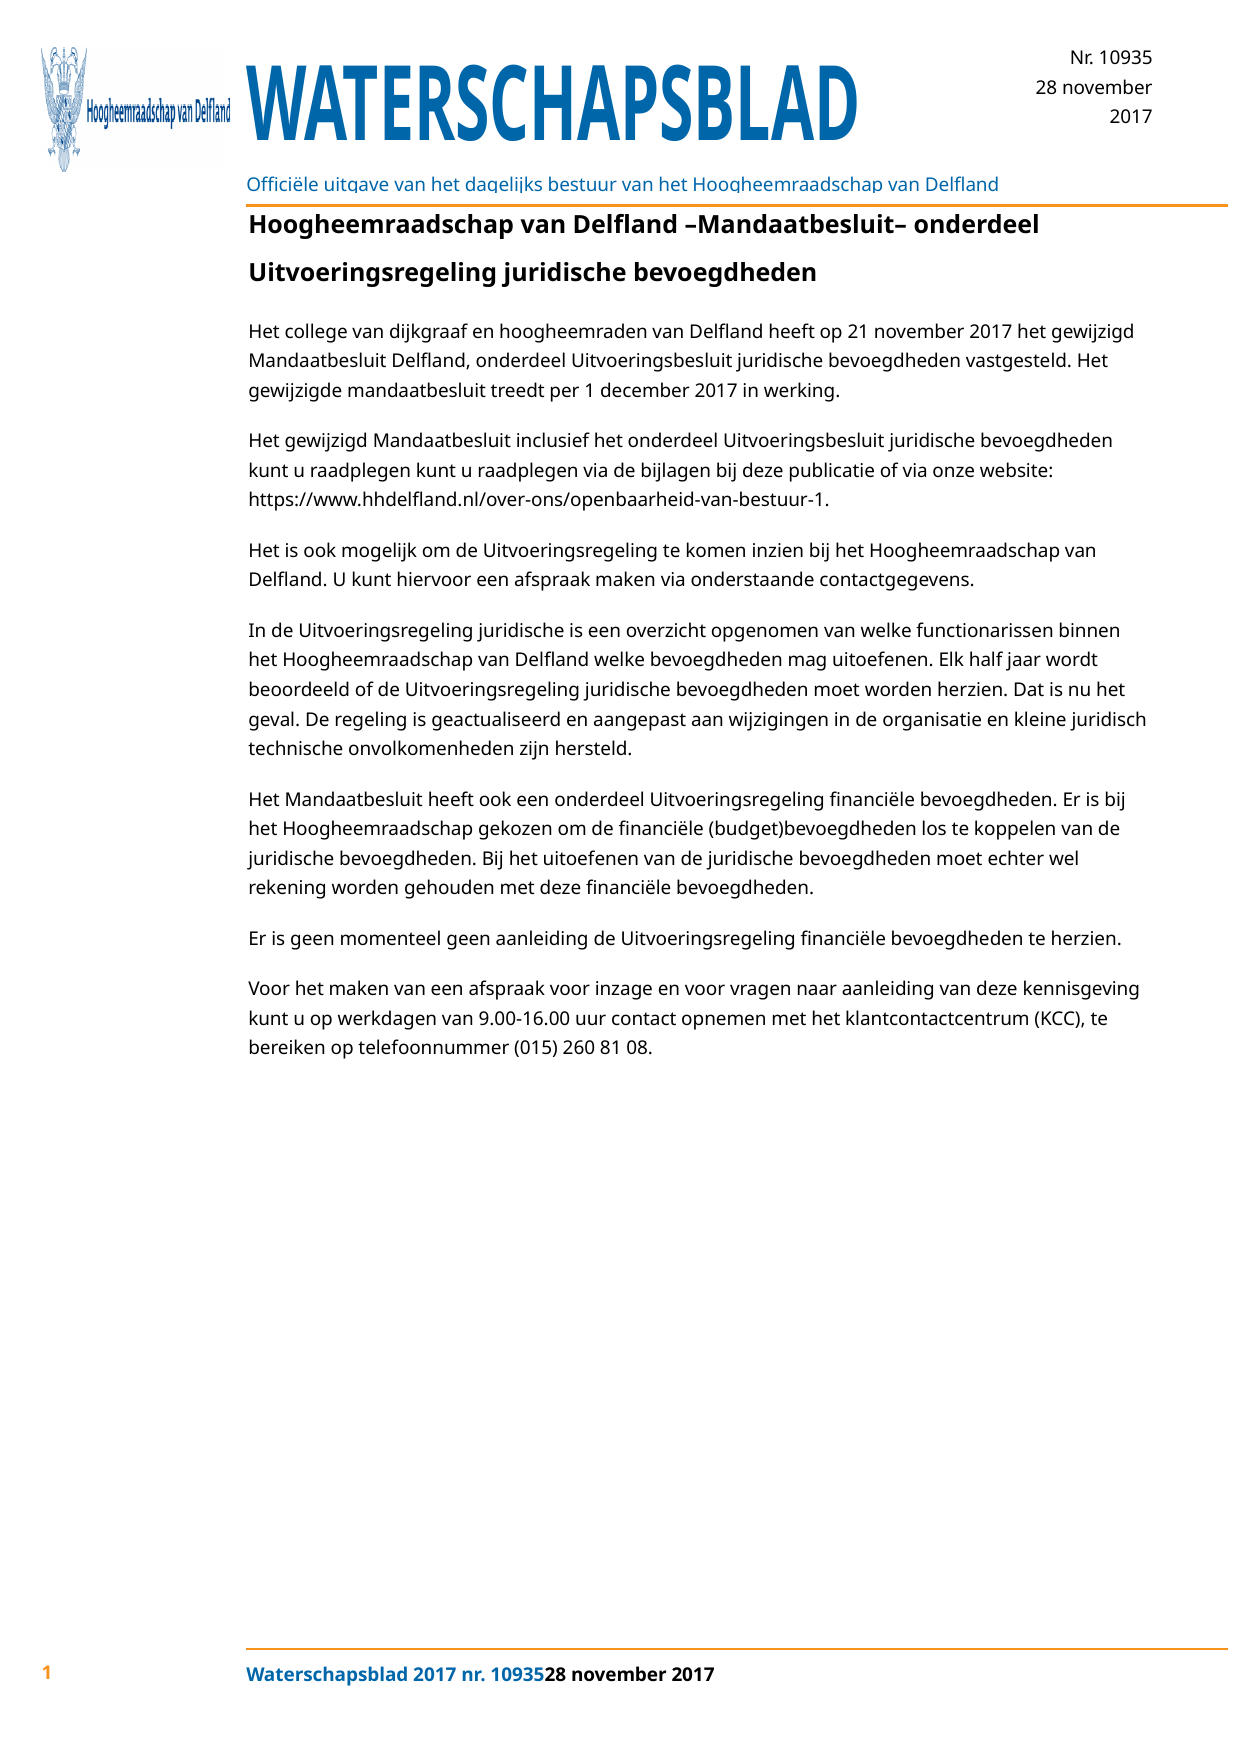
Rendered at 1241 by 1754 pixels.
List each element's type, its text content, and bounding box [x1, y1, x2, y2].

text Het is ook mogelijk om de Uitvoeringsregeling te komen inzien bij het Hoogheemraadschap van Delfland. U kunt hiervoor een afspraak maken via onderstaande contactgegevens. [248, 537, 1152, 592]
text Voor het maken van een afspraak voor inzage en voor vragen naar aanleiding van deze kennisgeving kunt u op werkdagen van 9.00-16.00 uur contact opnemen met het klantcontactcentrum (KCC), te bereiken op telefoonnummer (015) 260 81 08. [248, 975, 1152, 1060]
text Er is geen momenteel geen aanleiding de Uitvoeringsregeling financiële bevoegdheden te herzien. [248, 925, 1152, 951]
text Het gewijzigd Mandaatbesluit inclusief het onderdeel Uitvoeringsbesluit juridische bevoegdheden kunt u raadplegen kunt u raadplegen via de bijlagen bij deze publicatie of via onze website: https://www.hhdelfland.nl/over-ons/openbaarheid-van-bestuur-1. [248, 427, 1152, 512]
text Het college van dijkgraaf en hoogheemraden van Delfland heeft op 21 november 2017 het gewijzigd Mandaatbesluit Delfland, onderdeel Uitvoeringsbesluit juridische bevoegdheden vastgesteld. Het gewijzigde mandaatbesluit treedt per 1 december 2017 in werking. [248, 318, 1152, 403]
picture [41, 47, 231, 172]
text Het Mandaatbesluit heeft ook een onderdeel Uitvoeringsregeling financiële bevoegdheden. Er is bij het Hoogheemraadschap gekozen om de financiële (budget)bevoegdheden los te koppelen van de juridische bevoegdheden. Bij het uitoefenen van de juridische bevoegdheden moet echter wel rekening worden gehouden met deze financiële bevoegdheden. [248, 786, 1152, 900]
text In de Uitvoeringsregeling juridische is een overzicht opgenomen van welke functionarissen binnen het Hoogheemraadschap van Delfland welke bevoegdheden mag uitoefenen. Elk half jaar wordt beoordeeld of de Uitvoeringsregeling juridische bevoegdheden moet worden herzien. Dat is nu het geval. De regeling is geactualiseerd en aangepast aan wijzigingen in de organisatie en kleine juridisch technische onvolkomenheden zijn hersteld. [248, 617, 1152, 761]
text Hoogheemraadschap van Delfland –Mandaatbesluit– onderdeel Uitvoeringsregeling juridische bevoegdheden [248, 207, 1152, 288]
